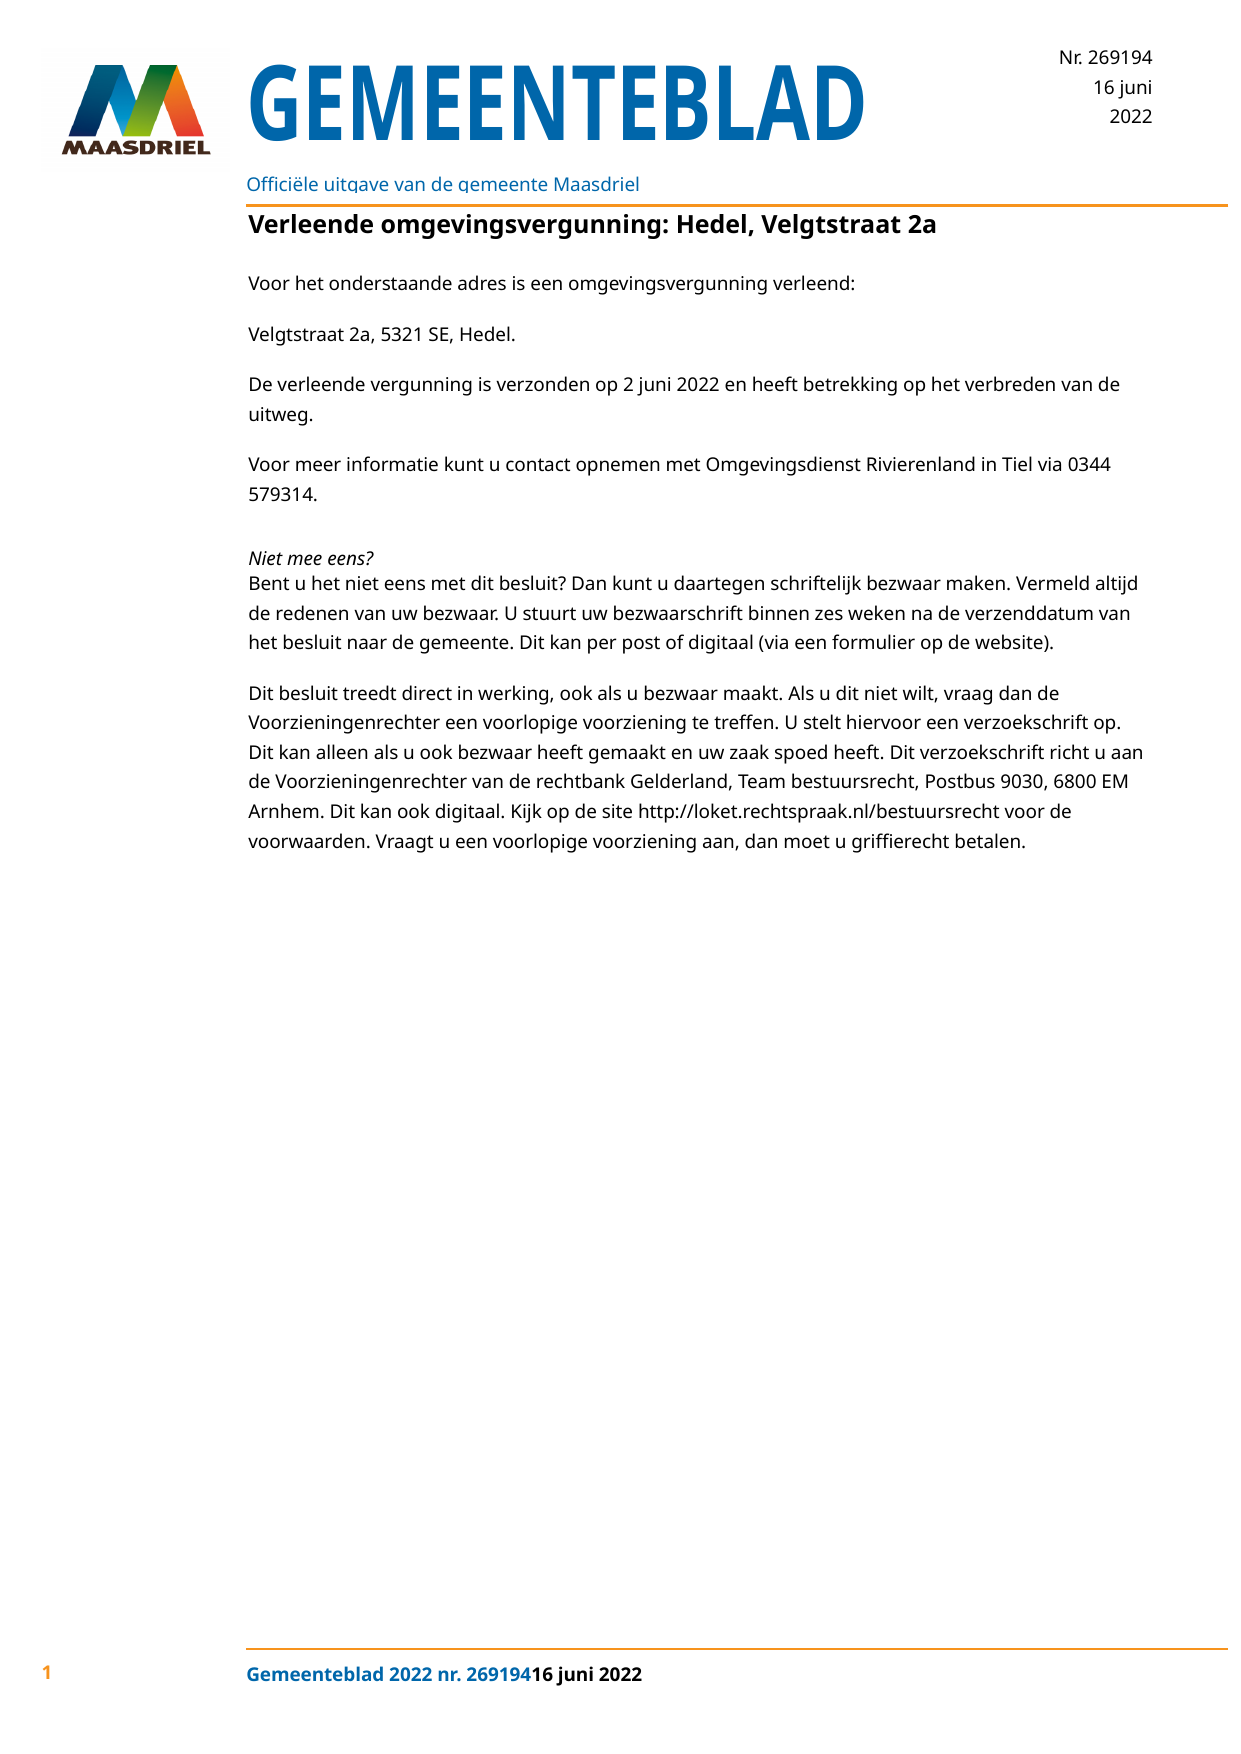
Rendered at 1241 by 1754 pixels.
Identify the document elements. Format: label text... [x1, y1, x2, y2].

text Voor het onderstaande adres is een omgevingsvergunning verleend: [248, 270, 1152, 296]
text Velgtstraat 2a, 5321 SE, Hedel. [248, 321, 1152, 346]
text De verleende vergunning is verzonden op 2 juni 2022 en heeft betrekking op het verbreden van de uitweg. [248, 371, 1152, 426]
text Verleende omgevingsvergunning: Hedel, Velgtstraat 2a [248, 207, 1152, 241]
text Voor meer informatie kunt u contact opnemen met Omgevingsdienst Rivierenland in Tiel via 0344 579314. [248, 451, 1152, 506]
text Niet mee eens? [248, 545, 1152, 570]
text Dit besluit treedt direct in werking, ook als u bezwaar maakt. Als u dit niet wilt, vraag dan de Voorzieningenrechter een voorlopige voorziening te treffen. U stelt hiervoor een verzoekschrift op. Dit kan alleen als u ook bezwaar heeft gemaakt en uw zaak spoed heeft. Dit verzoekschrift richt u aan de Voorzieningenrechter van de rechtbank Gelderland, Team bestuursrecht, Postbus 9030, 6800 EM Arnhem. Dit kan ook digitaal. Kijk op de site http://loket.rechtspraak.nl/bestuursrecht voor de voorwaarden. Vraagt u een voorlopige voorziening aan, dan moet u griffierecht betalen. [248, 680, 1152, 854]
picture [41, 47, 231, 172]
text Bent u het niet eens met dit besluit? Dan kunt u daartegen schriftelijk bezwaar maken. Vermeld altijd de redenen van uw bezwaar. U stuurt uw bezwaarschrift binnen zes weken na de verzenddatum van het besluit naar de gemeente. Dit kan per post of digitaal (via een formulier op de website). [248, 570, 1152, 655]
